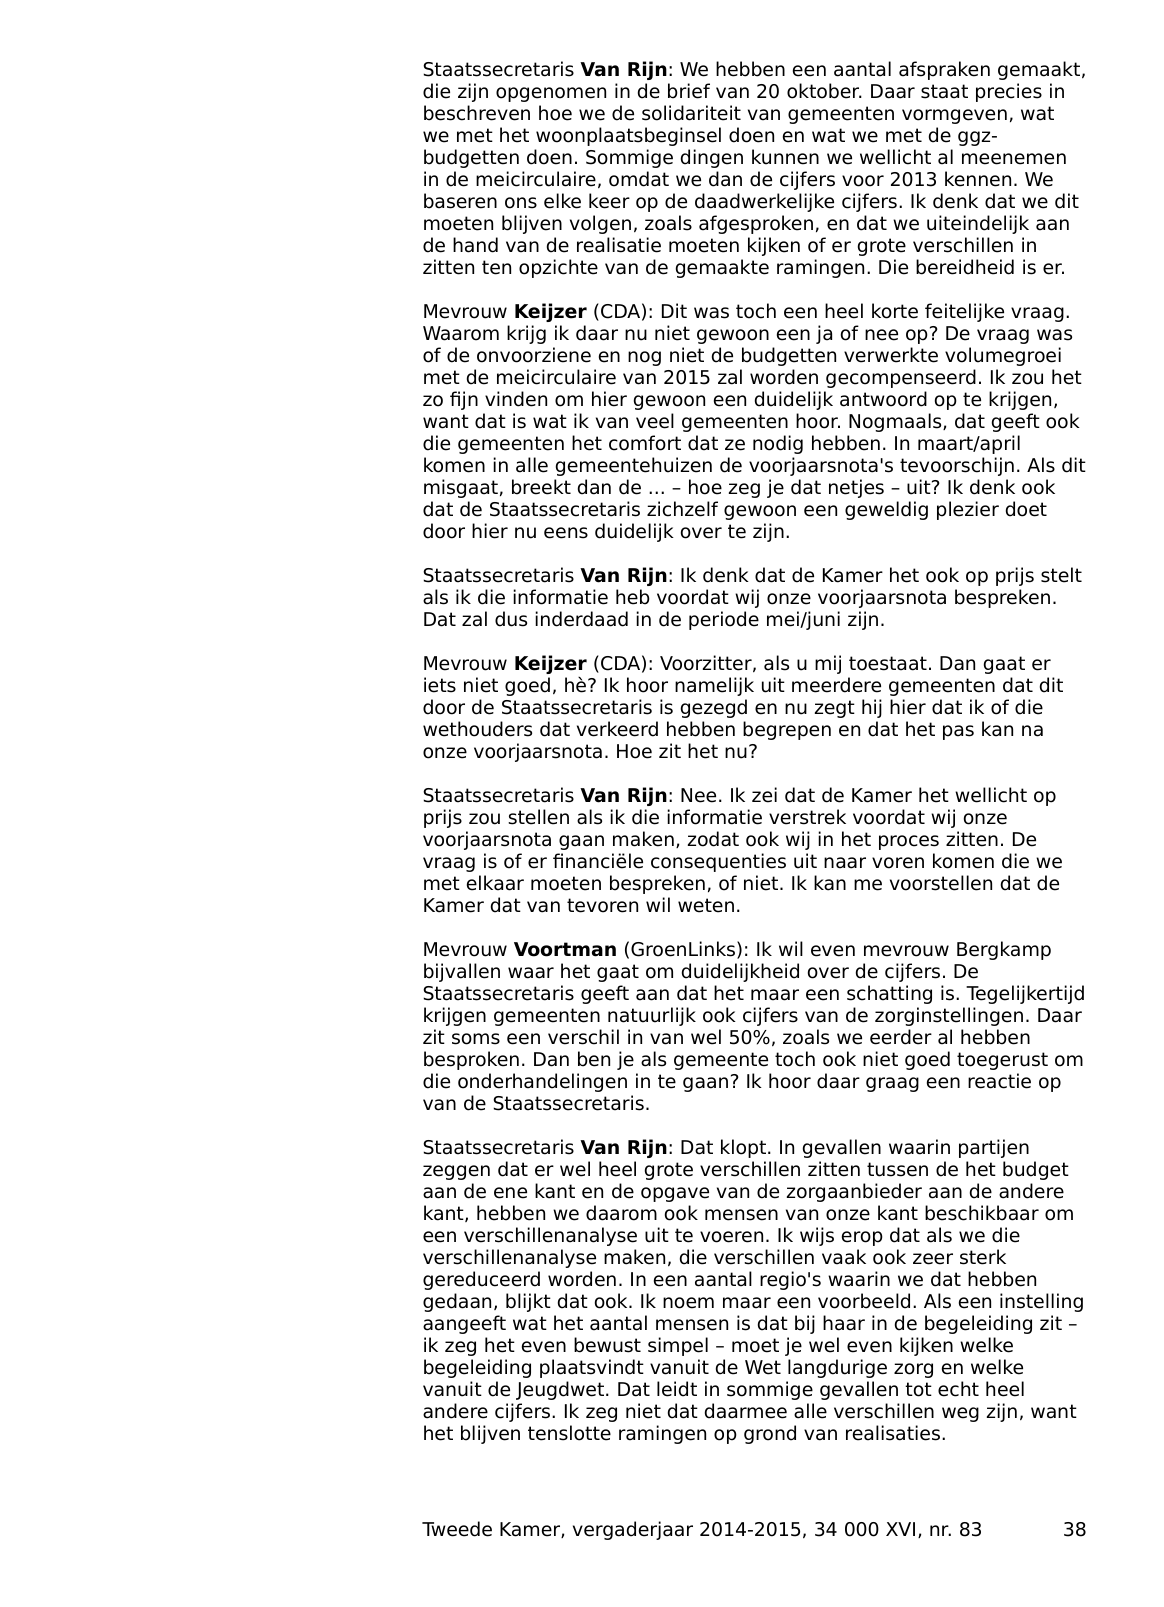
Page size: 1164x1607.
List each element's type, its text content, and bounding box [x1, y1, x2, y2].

text Staatssecretaris Van Rijn: We hebben een aantal afspraken gemaakt, die zijn opgenomen in de brief van 20 oktober. Daar staat precies in beschreven hoe we de solidariteit van gemeenten vormgeven, wat we met het woonplaatsbeginsel doen en wat we met de ggz-budgetten doen. Sommige dingen kunnen we wellicht al meenemen in de meicirculaire, omdat we dan de cijfers voor 2013 kennen. We baseren ons elke keer op de daadwerkelijke cijfers. Ik denk dat we dit moeten blijven volgen, zoals afgesproken, en dat we uiteindelijk aan de hand van de realisatie moeten kijken of er grote verschillen in zitten ten opzichte van de gemaakte ramingen. Die bereidheid is er. [422, 59, 1087, 279]
text Staatssecretaris Van Rijn: Ik denk dat de Kamer het ook op prijs stelt als ik die informatie heb voordat wij onze voorjaarsnota bespreken. Dat zal dus inderdaad in de periode mei/juni zijn. [422, 565, 1087, 631]
text Mevrouw Keijzer (CDA): Voorzitter, als u mij toestaat. Dan gaat er iets niet goed, hè? Ik hoor namelijk uit meerdere gemeenten dat dit door de Staatssecretaris is gezegd en nu zegt hij hier dat ik of die wethouders dat verkeerd hebben begrepen en dat het pas kan na onze voorjaarsnota. Hoe zit het nu? [422, 653, 1087, 763]
text Staatssecretaris Van Rijn: Dat klopt. In gevallen waarin partijen zeggen dat er wel heel grote verschillen zitten tussen de het budget aan de ene kant en de opgave van de zorgaanbieder aan de andere kant, hebben we daarom ook mensen van onze kant beschikbaar om een verschillenanalyse uit te voeren. Ik wijs erop dat als we die verschillenanalyse maken, die verschillen vaak ook zeer sterk gereduceerd worden. In een aantal regio's waarin we dat hebben gedaan, blijkt dat ook. Ik noem maar een voorbeeld. Als een instelling aangeeft wat het aantal mensen is dat bij haar in de begeleiding zit – ik zeg het even bewust simpel – moet je wel even kijken welke begeleiding plaatsvindt vanuit de Wet langdurige zorg en welke vanuit de Jeugdwet. Dat leidt in sommige gevallen tot echt heel andere cijfers. Ik zeg niet dat daarmee alle verschillen weg zijn, want het blijven tenslotte ramingen op grond van realisaties. [422, 1137, 1087, 1445]
text Staatssecretaris Van Rijn: Nee. Ik zei dat de Kamer het wellicht op prijs zou stellen als ik die informatie verstrek voordat wij onze voorjaarsnota gaan maken, zodat ook wij in het proces zitten. De vraag is of er financiële consequenties uit naar voren komen die we met elkaar moeten bespreken, of niet. Ik kan me voorstellen dat de Kamer dat van tevoren wil weten. [422, 785, 1087, 917]
text Mevrouw Keijzer (CDA): Dit was toch een heel korte feitelijke vraag. Waarom krijg ik daar nu niet gewoon een ja of nee op? De vraag was of de onvoorziene en nog niet de budgetten verwerkte volumegroei met de meicirculaire van 2015 zal worden gecompenseerd. Ik zou het zo fijn vinden om hier gewoon een duidelijk antwoord op te krijgen, want dat is wat ik van veel gemeenten hoor. Nogmaals, dat geeft ook die gemeenten het comfort dat ze nodig hebben. In maart/april komen in alle gemeentehuizen de voorjaarsnota's tevoorschijn. Als dit misgaat, breekt dan de ... – hoe zeg je dat netjes – uit? Ik denk ook dat de Staatssecretaris zichzelf gewoon een geweldig plezier doet door hier nu eens duidelijk over te zijn. [422, 301, 1087, 543]
text Mevrouw Voortman (GroenLinks): Ik wil even mevrouw Bergkamp bijvallen waar het gaat om duidelijkheid over de cijfers. De Staatssecretaris geeft aan dat het maar een schatting is. Tegelijkertijd krijgen gemeenten natuurlijk ook cijfers van de zorginstellingen. Daar zit soms een verschil in van wel 50%, zoals we eerder al hebben besproken. Dan ben je als gemeente toch ook niet goed toegerust om die onderhandelingen in te gaan? Ik hoor daar graag een reactie op van de Staatssecretaris. [422, 939, 1087, 1115]
